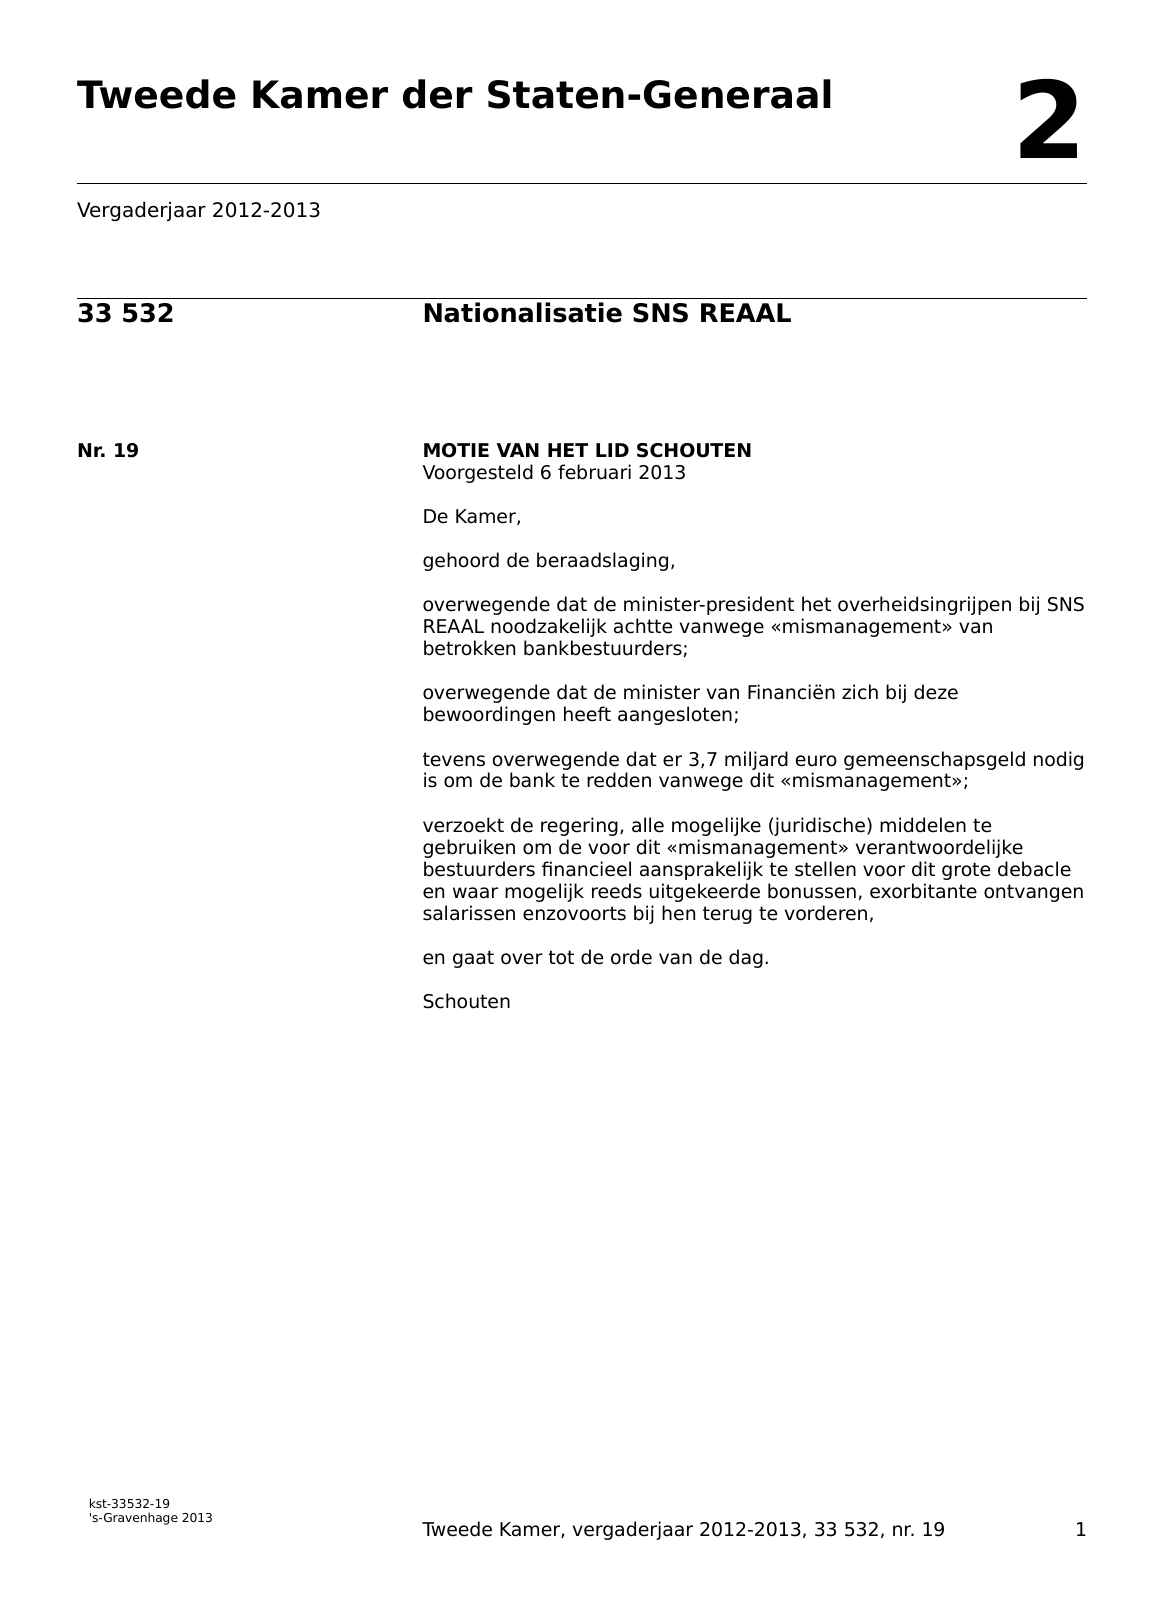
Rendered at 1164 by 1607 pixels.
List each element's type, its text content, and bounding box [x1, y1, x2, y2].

text gehoord de beraadslaging, [422, 550, 1087, 572]
text en gaat over tot de orde van de dag. [422, 947, 1087, 969]
text De Kamer, [422, 506, 1087, 528]
subtitle Nr. 19 MOTIE VAN HET LID SCHOUTEN [77, 440, 1087, 462]
subtitle 33 532 Nationalisatie SNS REAAL [77, 299, 1087, 329]
text tevens overwegende dat er 3,7 miljard euro gemeenschapsgeld nodig is om de bank te redden vanwege dit «mismanagement»; [422, 748, 1087, 792]
text kst-33532-19 [88, 1497, 323, 1511]
table_header 2 [886, 59, 1087, 183]
text verzoekt de regering, alle mogelijke (juridische) middelen te gebruiken om de voor dit «mismanagement» verantwoordelijke bestuurders financieel aansprakelijk te stellen voor dit grote debacle en waar mogelijk reeds uitgekeerde bonussen, exorbitante ontvangen salarissen enzovoorts bij hen terug te vorderen, [422, 814, 1087, 924]
text Voorgesteld 6 februari 2013 [422, 462, 1087, 484]
text overwegende dat de minister van Financiën zich bij deze bewoordingen heeft aangesloten; [422, 682, 1087, 726]
text overwegende dat de minister-president het overheidsingrijpen bij SNS REAAL noodzakelijk achtte vanwege «mismanagement» van betrokken bankbestuurders; [422, 594, 1087, 660]
table_header Tweede Kamer der Staten-Generaal [77, 59, 886, 183]
text Schouten [422, 991, 1087, 1013]
text 's-Gravenhage 2013 [88, 1511, 323, 1525]
table_cell Vergaderjaar 2012-2013 [77, 184, 1087, 298]
